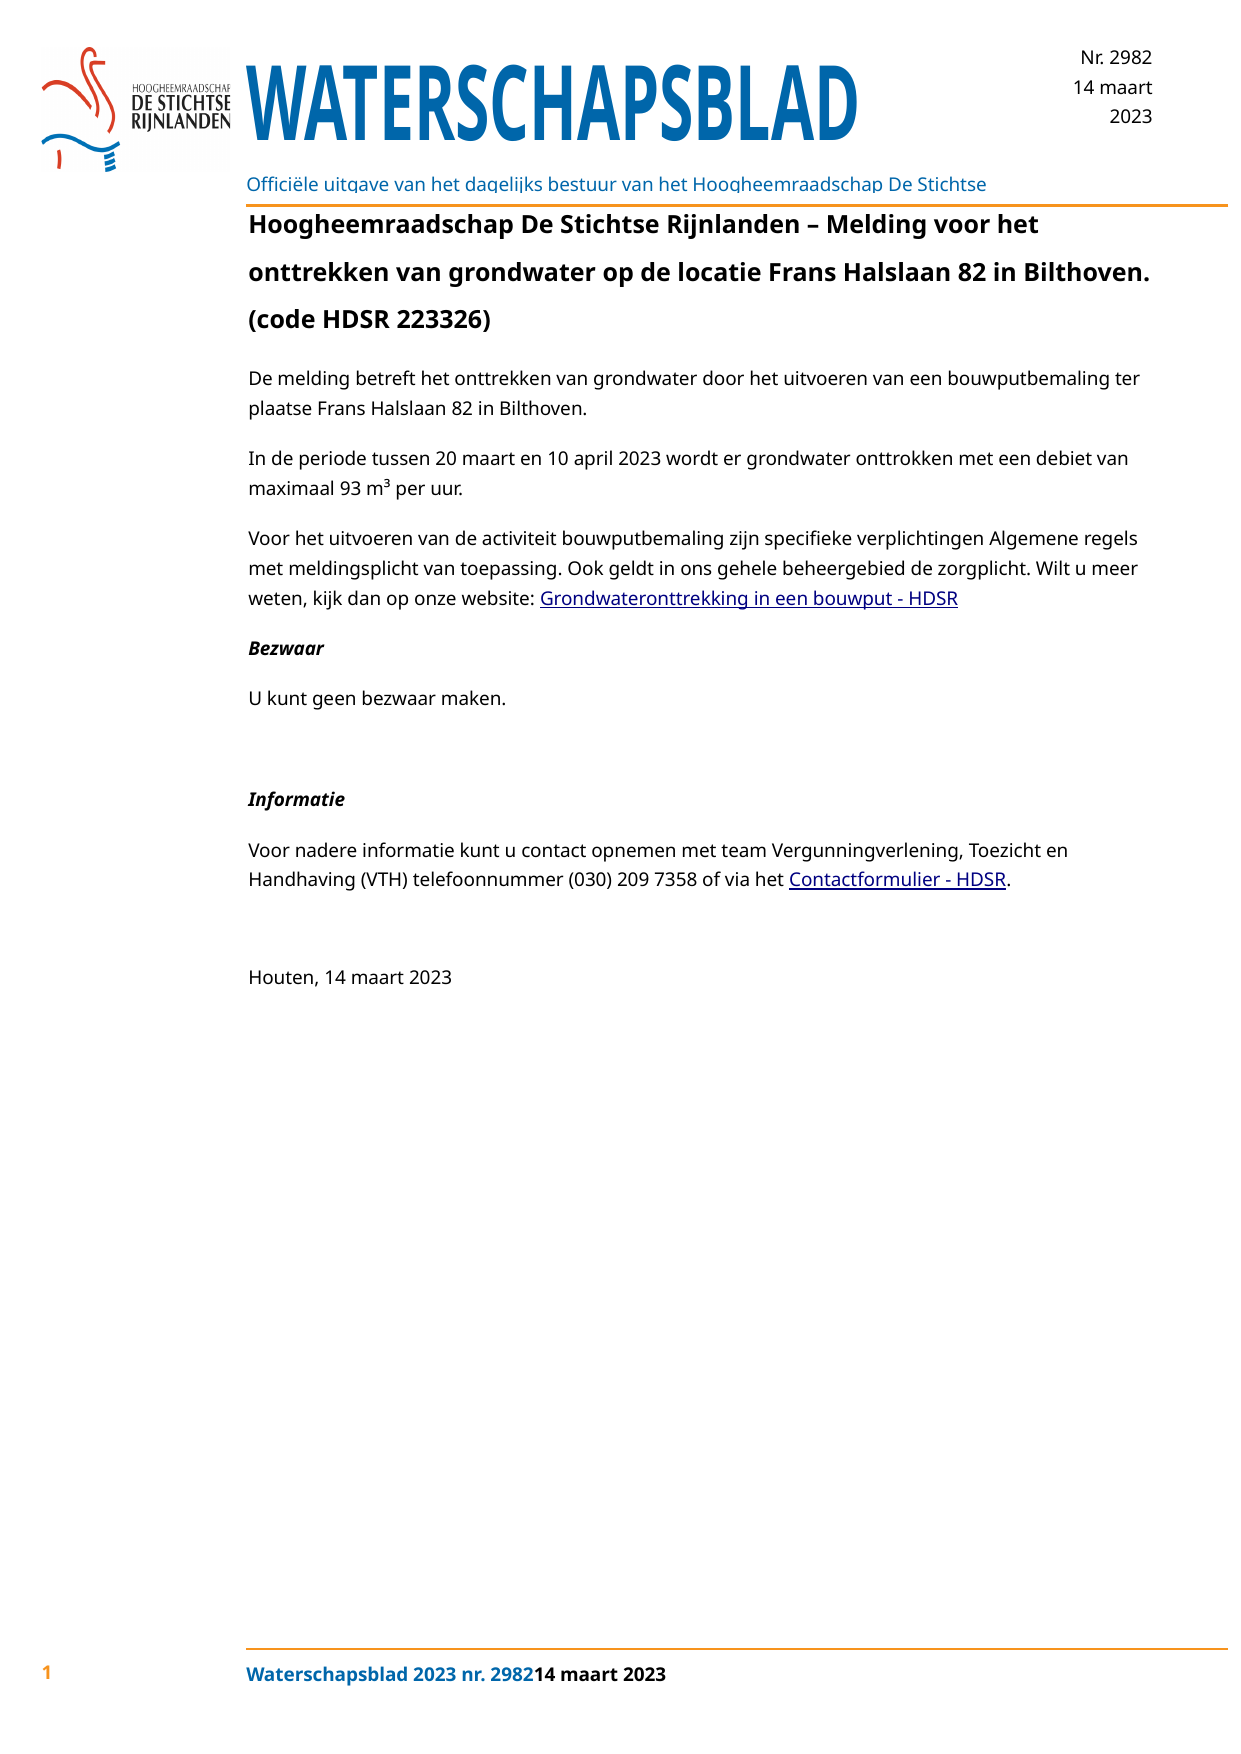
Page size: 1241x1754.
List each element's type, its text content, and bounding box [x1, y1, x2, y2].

text Informatie [248, 786, 1152, 812]
text U kunt geen bezwaar maken. [248, 686, 1152, 711]
text In de periode tussen 20 maart en 10 april 2023 wordt er grondwater onttrokken met een debiet van maximaal 93 m³ per uur. [248, 446, 1152, 501]
text Houten, 14 maart 2023 [248, 964, 1152, 990]
text Hoogheemraadschap De Stichtse Rijnlanden – Melding voor het onttrekken van grondwater op de locatie Frans Halslaan 82 in Bilthoven. (code HDSR 223326) [248, 207, 1152, 336]
picture [41, 47, 231, 172]
text De melding betreft het onttrekken van grondwater door het uitvoeren van een bouwputbemaling ter plaatse Frans Halslaan 82 in Bilthoven. [248, 366, 1152, 421]
text Voor nadere informatie kunt u contact opnemen met team Vergunningverlening, Toezicht en Handhaving (VTH) telefoonnummer (030) 209 7358 of via het Contactformulier - HDSR. [248, 837, 1152, 892]
text Bezwaar [248, 635, 1152, 661]
text Voor het uitvoeren van de activiteit bouwputbemaling zijn specifieke verplichtingen Algemene regels met meldingsplicht van toepassing. Ook geldt in ons gehele beheergebied de zorgplicht. Wilt u meer weten, kijk dan op onze website: Grondwateronttrekking in een bouwput - HDSR [248, 526, 1152, 610]
